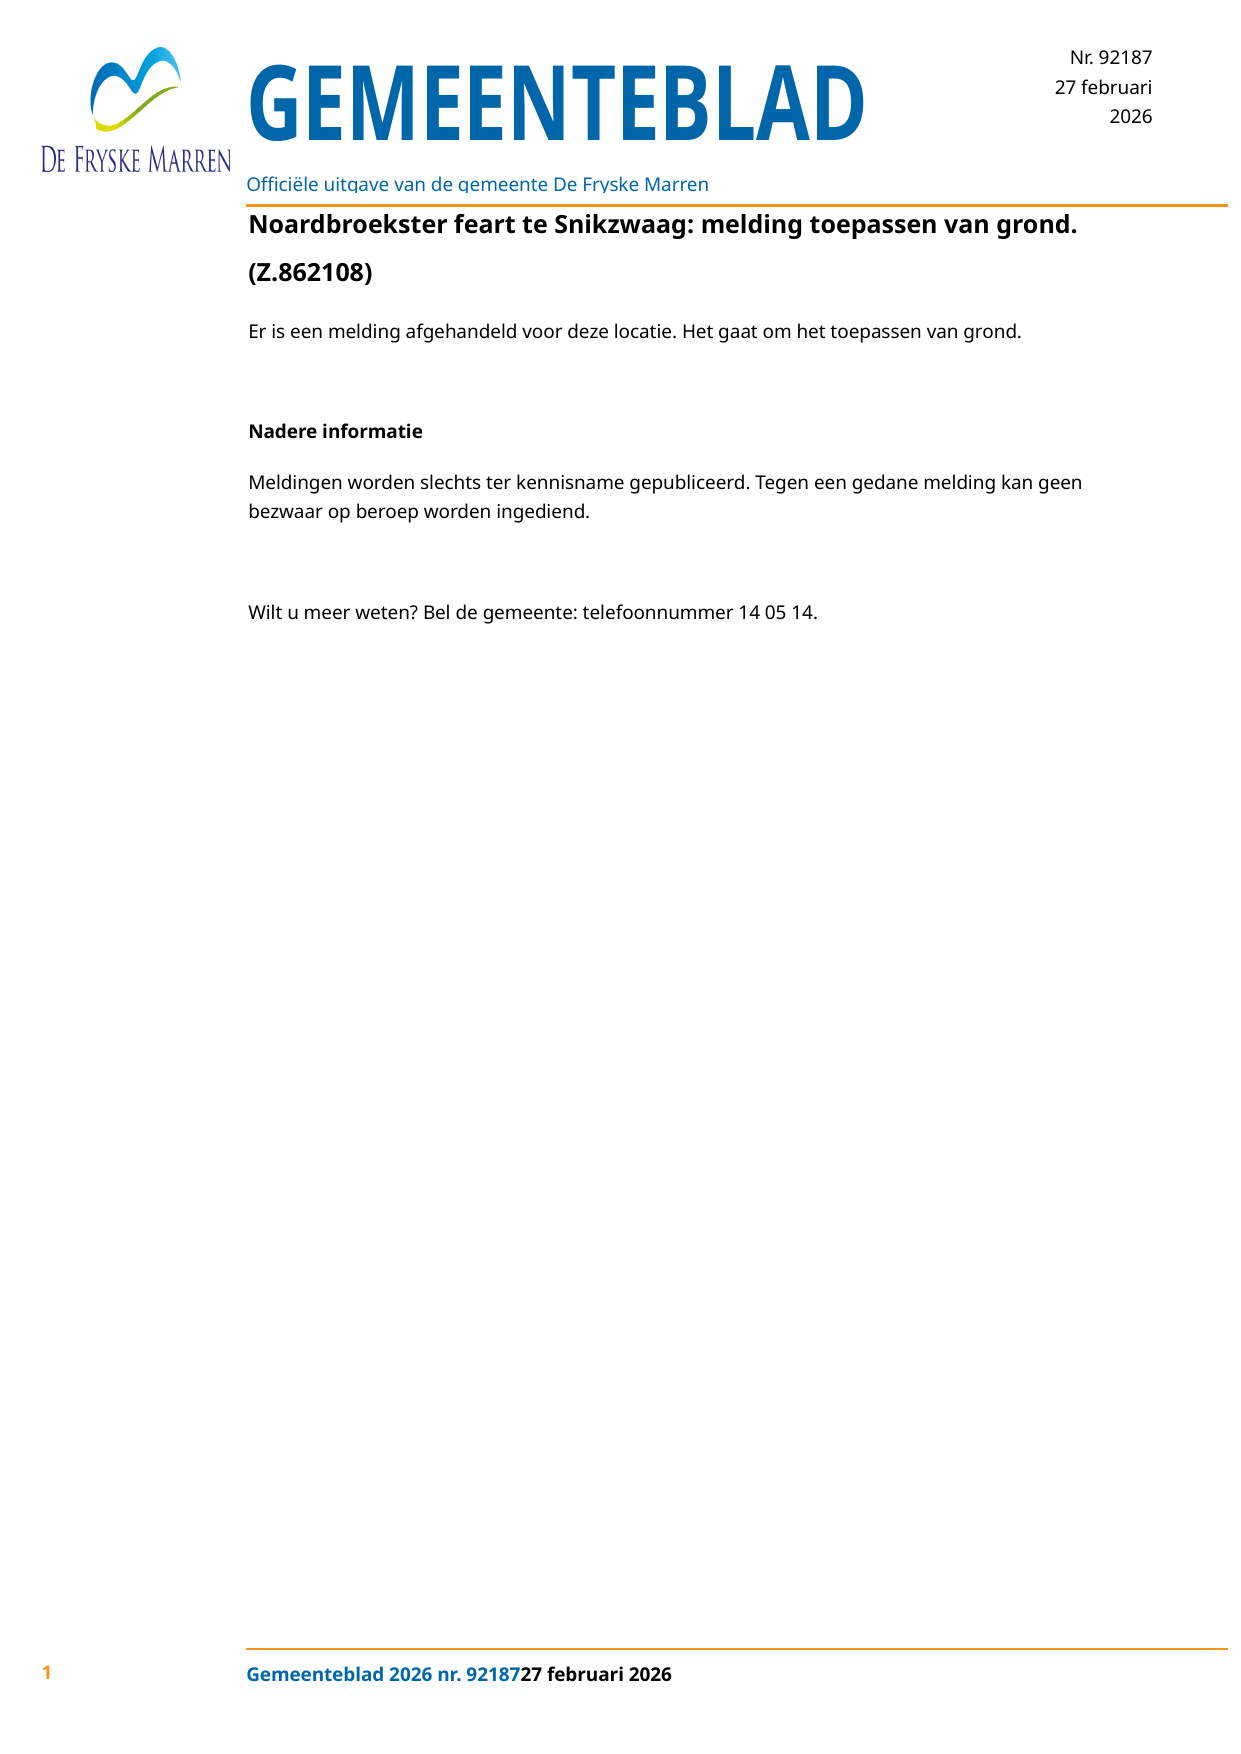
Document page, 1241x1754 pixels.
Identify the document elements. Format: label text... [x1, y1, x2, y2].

picture [41, 47, 231, 172]
text Noardbroekster feart te Snikzwaag: melding toepassen van grond. (Z.862108) [248, 207, 1152, 288]
text Meldingen worden slechts ter kennisname gepubliceerd. Tegen een gedane melding kan geen bezwaar op beroep worden ingediend. [248, 469, 1152, 524]
text Nadere informatie [248, 419, 1152, 444]
text Wilt u meer weten? Bel de gemeente: telefoonnummer 14 05 14. [248, 599, 1152, 625]
text Er is een melding afgehandeld voor deze locatie. Het gaat om het toepassen van grond. [248, 318, 1152, 344]
